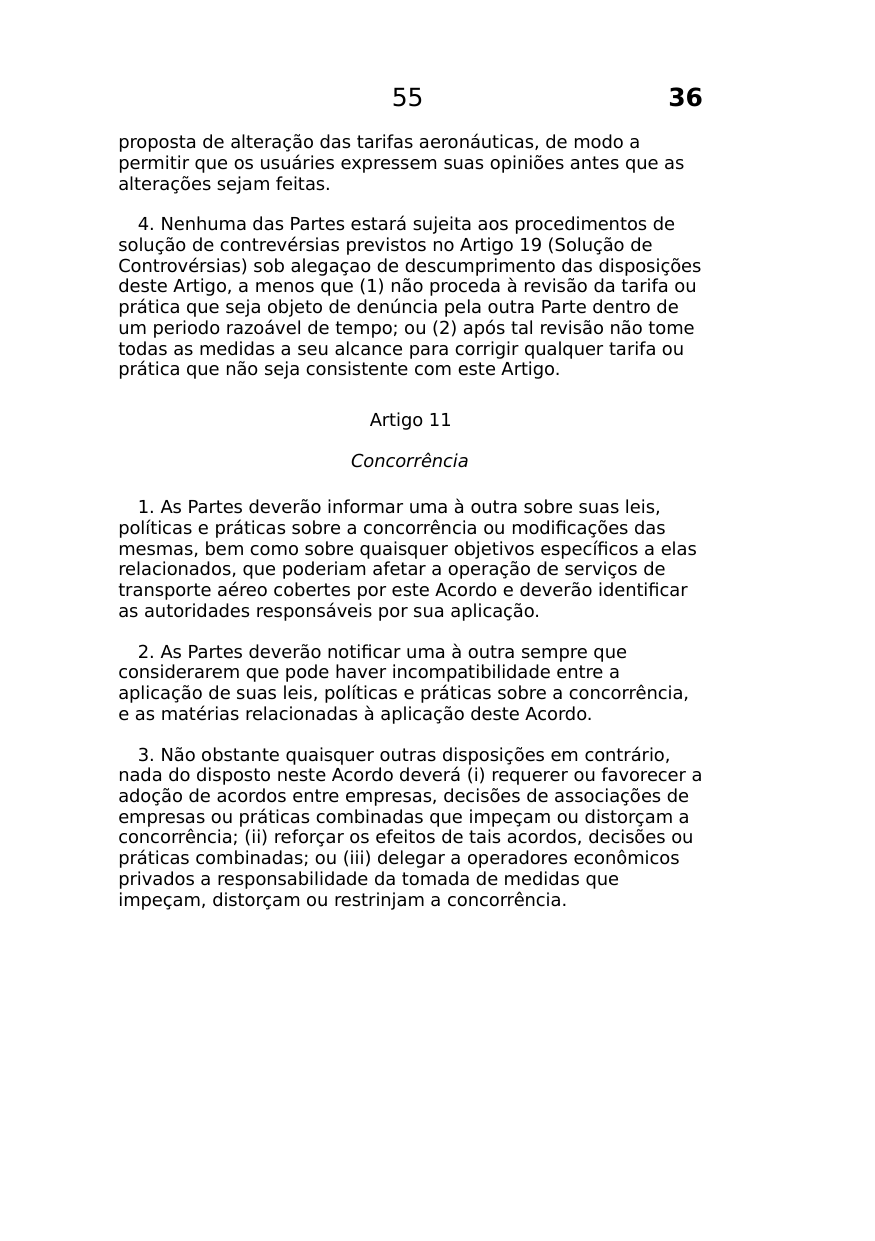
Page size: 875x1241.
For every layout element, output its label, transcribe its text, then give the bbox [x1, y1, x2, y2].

text 1. As Partes deverão informar uma à outra sobre suas leis, políticas e práticas sobre a concorrência ou modificações das mesmas, bem como sobre quaisquer objetivos específicos a elas relacionados, que poderiam afetar a operação de serviços de transporte aéreo cobertes por este Acordo e deverão identificar as autoridades responsáveis por sua aplicação. [118, 497, 703, 621]
text 3. Não obstante quaisquer outras disposições em contrário, nada do disposto neste Acordo deverá (i) requerer ou favorecer a adoção de acordos entre empresas, decisões de associações de empresas ou práticas combinadas que impeçam ou distorçam a concorrência; (ii) reforçar os efeitos de tais acordos, decisões ou práticas combinadas; ou (iii) delegar a operadores econômicos privados a responsabilidade da tomada de medidas que impeçam, distorçam ou restrinjam a concorrência. [118, 744, 703, 910]
text 4. Nenhuma das Partes estará sujeita aos procedimentos de solução de contrevérsias previstos no Artigo 19 (Solução de Controvérsias) sob alegaçao de descumprimento das disposições deste Artigo, a menos que (1) não proceda à revisão da tarifa ou prática que seja objeto de denúncia pela outra Parte dentro de um periodo razoável de tempo; ou (2) após tal revisão não tome todas as medidas a seu alcance para corrigir qualquer tarifa ou prática que não seja consistente com este Artigo. [118, 214, 703, 380]
text 2. As Partes deverão notificar uma à outra sempre que considerarem que pode haver incompatibilidade entre a aplicação de suas leis, políticas e práticas sobre a concorrência, e as matérias relacionadas à aplicação deste Acordo. [118, 641, 703, 724]
text proposta de alteração das tarifas aeronáuticas, de modo a permitir que os usuáries expressem suas opiniões antes que as alterações sejam feitas. [118, 132, 703, 194]
subtitle Artigo 11 Concorrência [118, 410, 703, 472]
